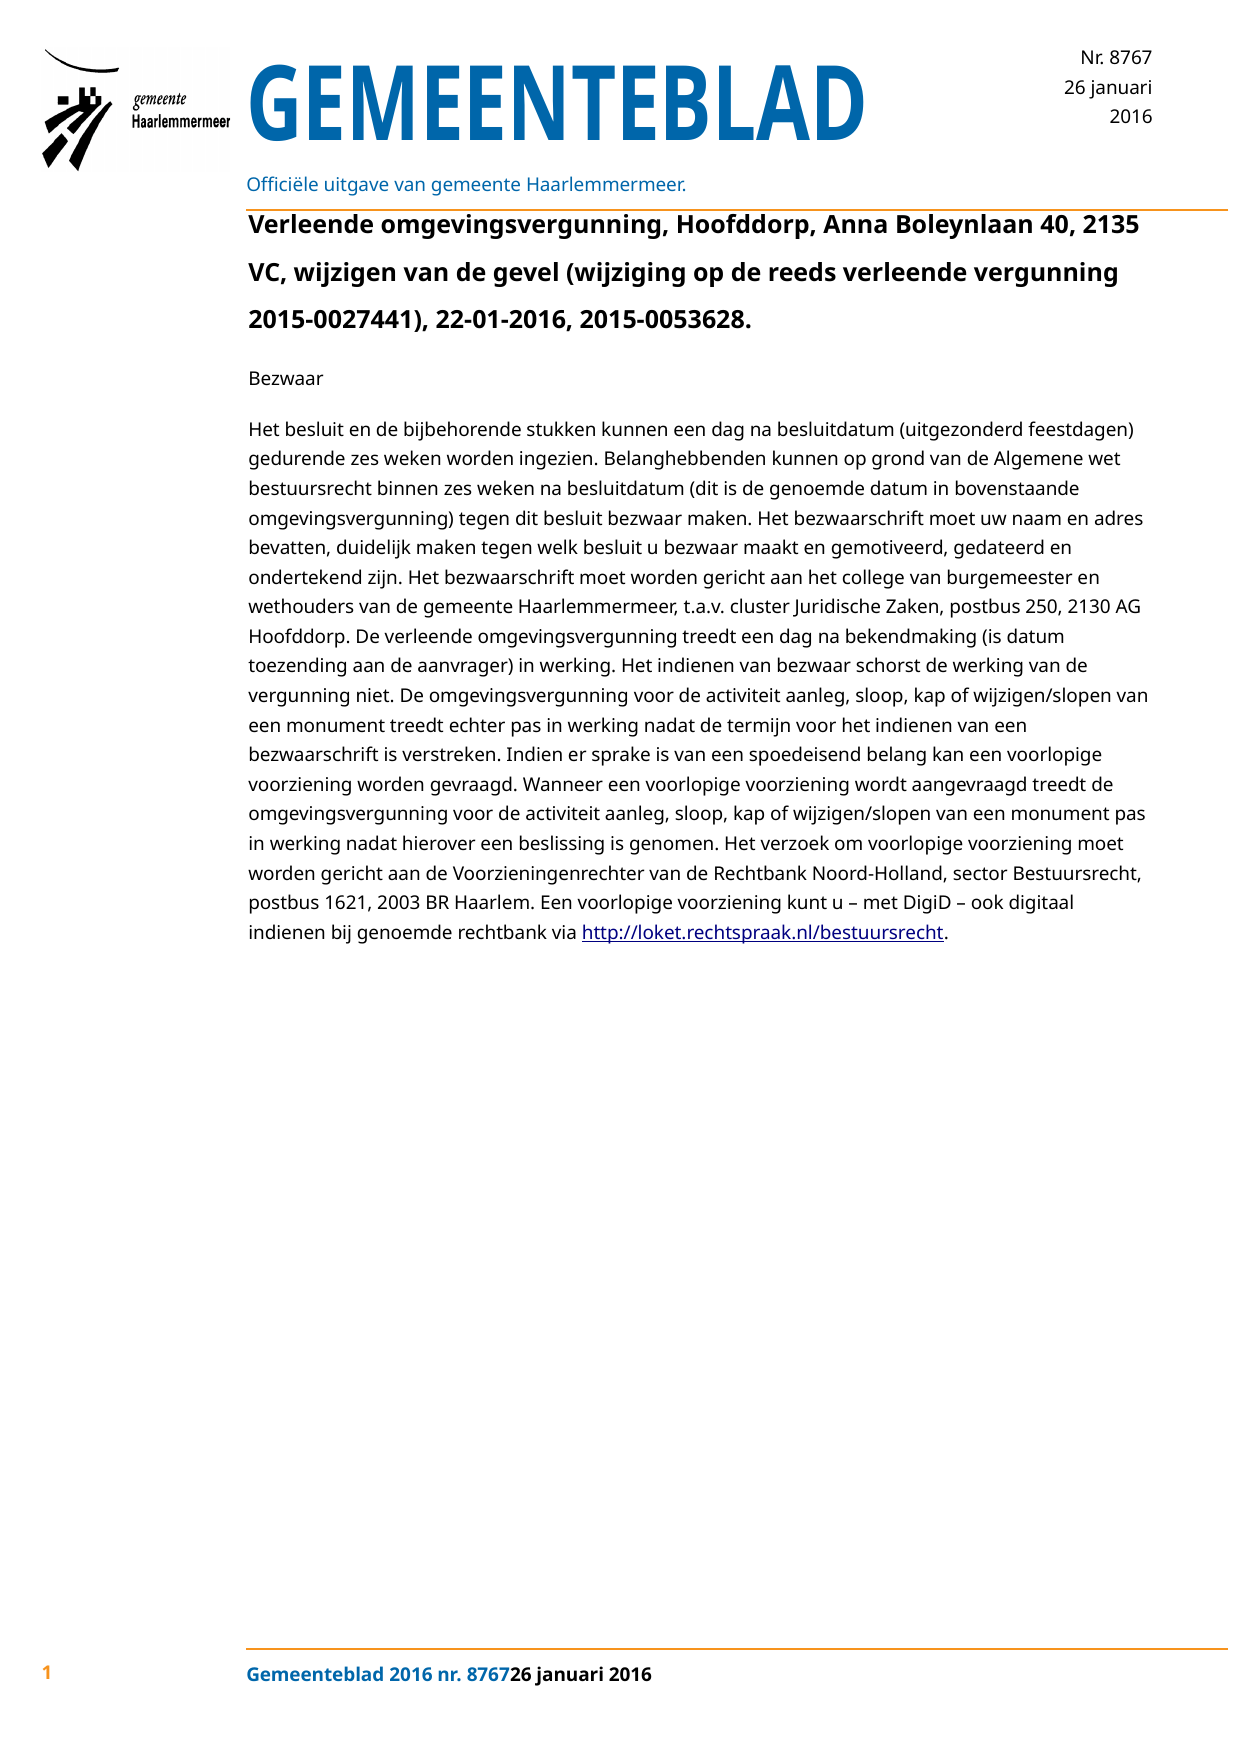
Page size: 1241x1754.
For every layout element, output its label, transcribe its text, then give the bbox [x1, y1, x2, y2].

picture [41, 47, 231, 172]
text Bezwaar [248, 366, 1152, 391]
text Verleende omgevingsvergunning, Hoofddorp, Anna Boleynlaan 40, 2135 VC, wijzigen van de gevel (wijziging op de reeds verleende vergunning 2015-0027441), 22-01-2016, 2015-0053628. [248, 211, 1152, 336]
text Het besluit en de bijbehorende stukken kunnen een dag na besluitdatum (uitgezonderd feestdagen) gedurende zes weken worden ingezien. Belanghebbenden kunnen op grond van de Algemene wet bestuursrecht binnen zes weken na besluitdatum (dit is de genoemde datum in bovenstaande omgevingsvergunning) tegen dit besluit bezwaar maken. Het bezwaarschrift moet uw naam en adres bevatten, duidelijk maken tegen welk besluit u bezwaar maakt en gemotiveerd, gedateerd en ondertekend zijn. Het bezwaarschrift moet worden gericht aan het college van burgemeester en wethouders van de gemeente Haarlemmermeer, t.a.v. cluster Juridische Zaken, postbus 250, 2130 AG Hoofddorp. De verleende omgevingsvergunning treedt een dag na bekendmaking (is datum toezending aan de aanvrager) in werking. Het indienen van bezwaar schorst de werking van de vergunning niet. De omgevingsvergunning voor de activiteit aanleg, sloop, kap of wijzigen/slopen van een monument treedt echter pas in werking nadat de termijn voor het indienen van een bezwaarschrift is verstreken. Indien er sprake is van een spoedeisend belang kan een voorlopige voorziening worden gevraagd. Wanneer een voorlopige voorziening wordt aangevraagd treedt de omgevingsvergunning voor de activiteit aanleg, sloop, kap of wijzigen/slopen van een monument pas in werking nadat hierover een beslissing is genomen. Het verzoek om voorlopige voorziening moet worden gericht aan de Voorzieningenrechter van de Rechtbank Noord-Holland, sector Bestuursrecht, postbus 1621, 2003 BR Haarlem. Een voorlopige voorziening kunt u – met DigiD – ook digitaal indienen bij genoemde rechtbank via http://loket.rechtspraak.nl/bestuursrecht. [248, 416, 1152, 944]
